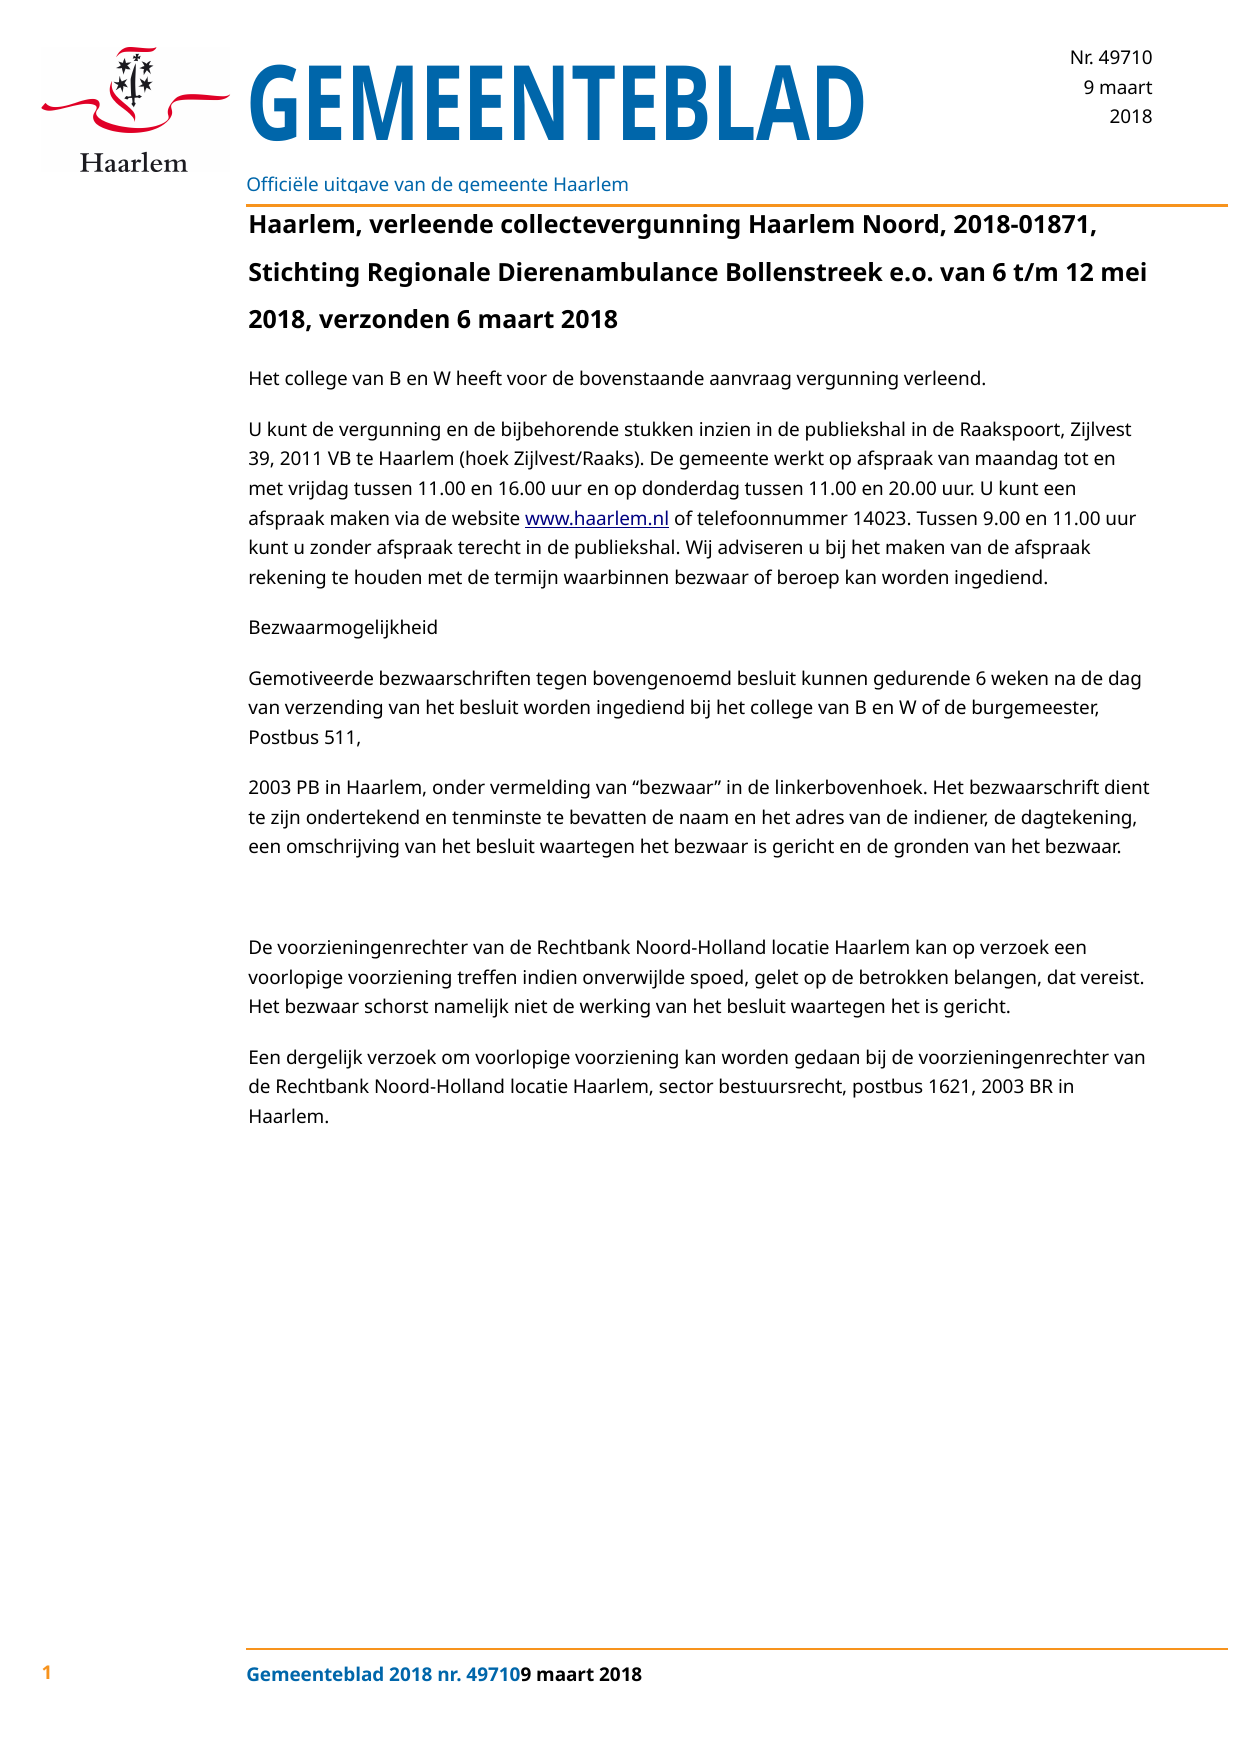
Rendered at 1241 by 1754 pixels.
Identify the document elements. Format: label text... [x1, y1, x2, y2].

text Een dergelijk verzoek om voorlopige voorziening kan worden gedaan bij de voorzieningenrechter van de Rechtbank Noord-Holland locatie Haarlem, sector bestuursrecht, postbus 1621, 2003 BR in Haarlem. [248, 1044, 1152, 1129]
text Haarlem, verleende collectevergunning Haarlem Noord, 2018-01871, Stichting Regionale Dierenambulance Bollenstreek e.o. van 6 t/m 12 mei 2018, verzonden 6 maart 2018 [248, 207, 1152, 336]
text Gemotiveerde bezwaarschriften tegen bovengenoemd besluit kunnen gedurende 6 weken na de dag van verzending van het besluit worden ingediend bij het college van B en W of de burgemeester, Postbus 511, [248, 665, 1152, 749]
text Het college van B en W heeft voor de bovenstaande aanvraag vergunning verleend. [248, 366, 1152, 391]
text De voorzieningenrechter van de Rechtbank Noord-Holland locatie Haarlem kan op verzoek een voorlopige voorziening treffen indien onverwijlde spoed, gelet op de betrokken belangen, dat vereist. Het bezwaar schorst namelijk niet de werking van het besluit waartegen het is gericht. [248, 934, 1152, 1019]
picture [41, 47, 231, 172]
text 2003 PB in Haarlem, onder vermelding van “bezwaar” in de linkerbovenhoek. Het bezwaarschrift dient te zijn ondertekend en tenminste te bevatten de naam en het adres van de indiener, de dagtekening, een omschrijving van het besluit waartegen het bezwaar is gericht en de gronden van het bezwaar. [248, 774, 1152, 859]
text Bezwaarmogelijkheid [248, 614, 1152, 640]
text U kunt de vergunning en de bijbehorende stukken inzien in de publiekshal in de Raakspoort, Zijlvest 39, 2011 VB te Haarlem (hoek Zijlvest/Raaks). De gemeente werkt op afspraak van maandag tot en met vrijdag tussen 11.00 en 16.00 uur en op donderdag tussen 11.00 en 20.00 uur. U kunt een afspraak maken via de website www.haarlem.nl of telefoonnummer 14023. Tussen 9.00 en 11.00 uur kunt u zonder afspraak terecht in de publiekshal. Wij adviseren u bij het maken van de afspraak rekening te houden met de termijn waarbinnen bezwaar of beroep kan worden ingediend. [248, 416, 1152, 589]
